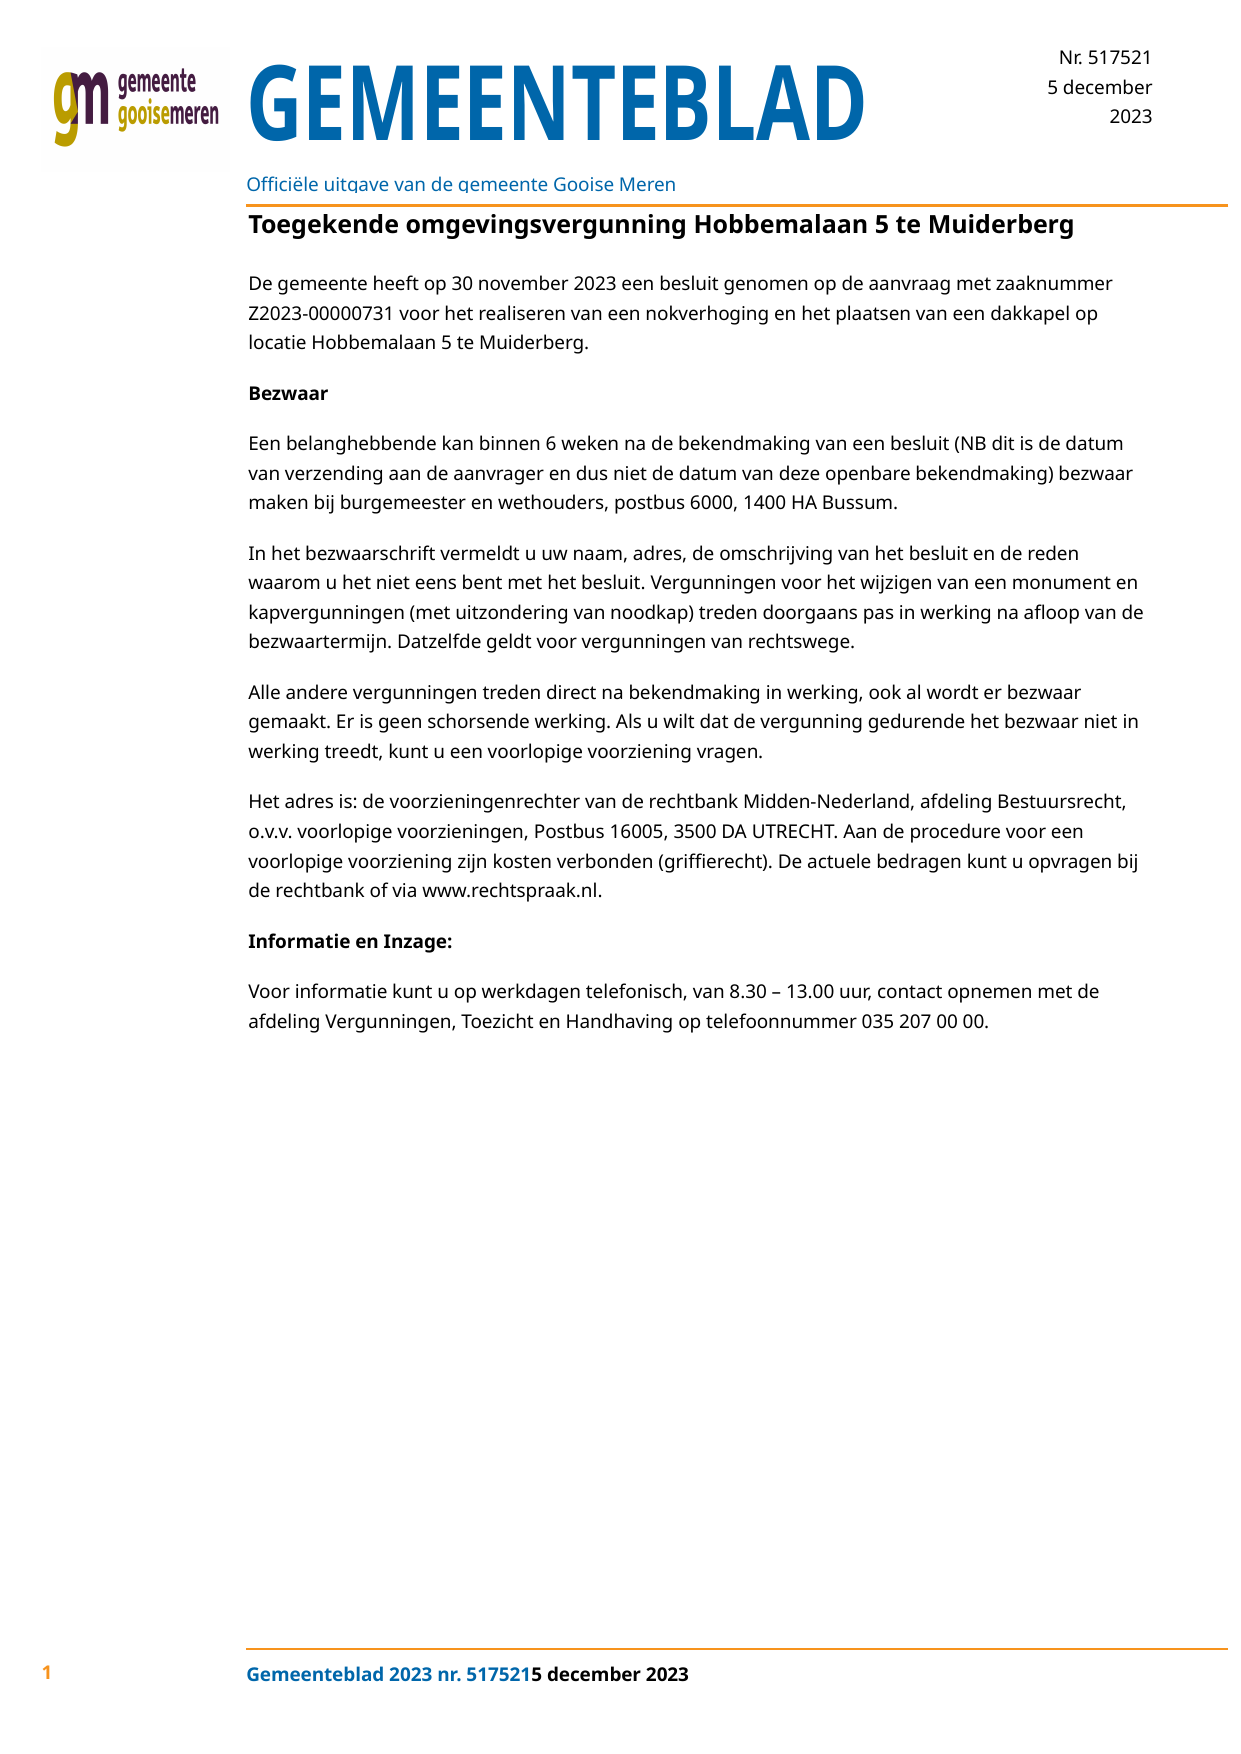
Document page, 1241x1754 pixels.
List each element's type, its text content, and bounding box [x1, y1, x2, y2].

text Alle andere vergunningen treden direct na bekendmaking in werking, ook al wordt er bezwaar gemaakt. Er is geen schorsende werking. Als u wilt dat de vergunning gedurende het bezwaar niet in werking treedt, kunt u een voorlopige voorziening vragen. [248, 679, 1152, 764]
picture [41, 47, 231, 172]
text Een belanghebbende kan binnen 6 weken na de bekendmaking van een besluit (NB dit is de datum van verzending aan de aanvrager en dus niet de datum van deze openbare bekendmaking) bezwaar maken bij burgemeester en wethouders, postbus 6000, 1400 HA Bussum. [248, 430, 1152, 515]
text Toegekende omgevingsvergunning Hobbemalaan 5 te Muiderberg [248, 207, 1152, 241]
text In het bezwaarschrift vermeldt u uw naam, adres, de omschrijving van het besluit en de reden waarom u het niet eens bent met het besluit. Vergunningen voor het wijzigen van een monument en kapvergunningen (met uitzondering van noodkap) treden doorgaans pas in werking na afloop van de bezwaartermijn. Datzelfde geldt voor vergunningen van rechtswege. [248, 540, 1152, 654]
text Bezwaar [248, 380, 1152, 406]
text De gemeente heeft op 30 november 2023 een besluit genomen op de aanvraag met zaaknummer Z2023-00000731 voor het realiseren van een nokverhoging en het plaatsen van een dakkapel op locatie Hobbemalaan 5 te Muiderberg. [248, 270, 1152, 355]
text Het adres is: de voorzieningenrechter van de rechtbank Midden-Nederland, afdeling Bestuursrecht, o.v.v. voorlopige voorzieningen, Postbus 16005, 3500 DA UTRECHT. Aan de procedure voor een voorlopige voorziening zijn kosten verbonden (griffierecht). De actuele bedragen kunt u opvragen bij de rechtbank of via www.rechtspraak.nl. [248, 789, 1152, 903]
text Voor informatie kunt u op werkdagen telefonisch, van 8.30 – 13.00 uur, contact opnemen met de afdeling Vergunningen, Toezicht en Handhaving op telefoonnummer 035 207 00 00. [248, 978, 1152, 1033]
text Informatie en Inzage: [248, 928, 1152, 953]
